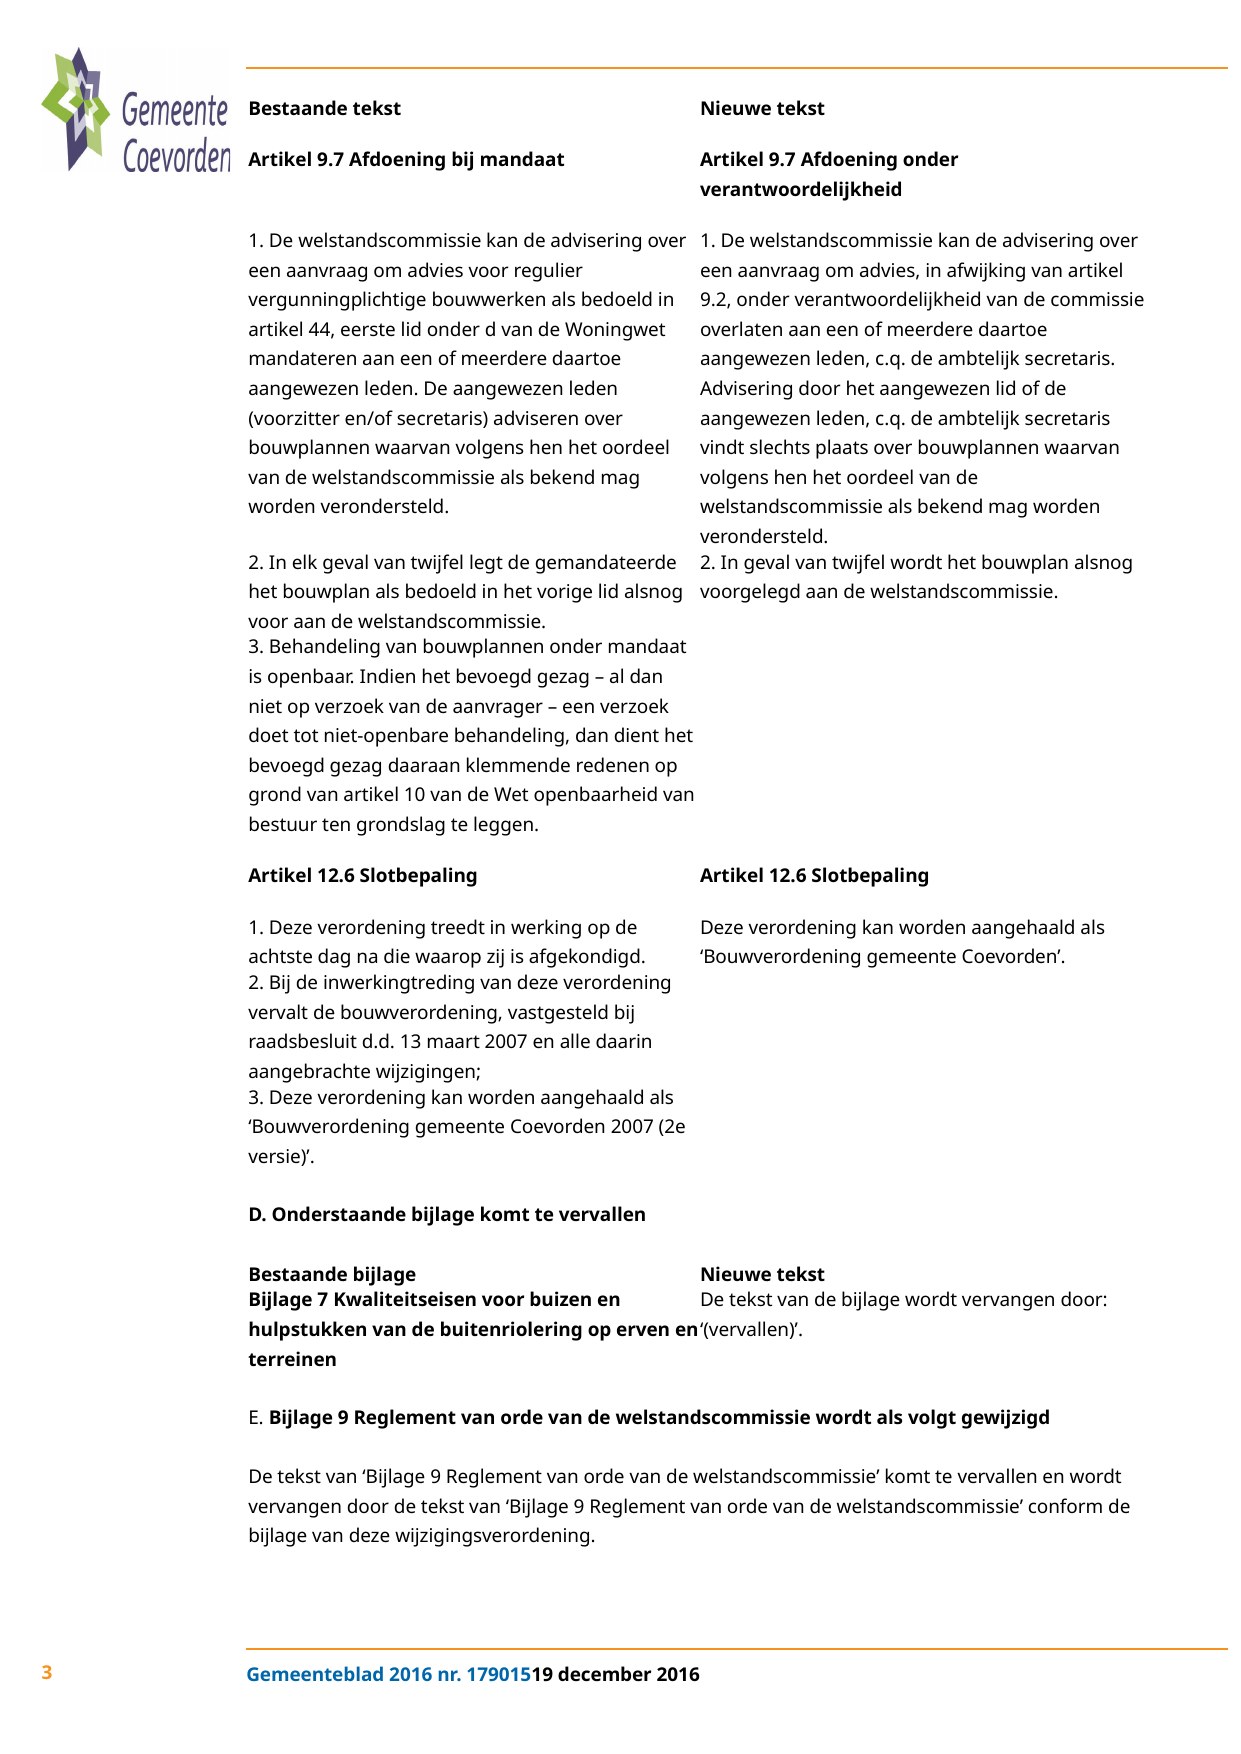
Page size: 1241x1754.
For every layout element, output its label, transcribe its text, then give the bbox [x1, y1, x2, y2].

table_cell [700, 970, 1152, 1084]
table_cell 1. De welstandscommissie kan de advisering over een aanvraag om advies voor regulier vergunningplichtige bouwwerken als bedoeld in artikel 44, eerste lid onder d van de Woningwet mandateren aan een of meerdere daartoe aangewezen leden. De aangewezen leden (voorzitter en/of secretaris) adviseren over bouwplannen waarvan volgens hen het oordeel van de welstandscommissie als bekend mag worden verondersteld. [248, 227, 700, 549]
table_cell [700, 121, 1152, 146]
table_cell [248, 837, 700, 863]
table_header Nieuwe tekst [700, 1261, 1152, 1287]
table_cell Artikel 9.7 Afdoening onder verantwoordelijkheid [700, 146, 1152, 202]
table_cell [700, 889, 1152, 914]
picture [41, 47, 231, 172]
table_header Bestaande bijlage [248, 1261, 700, 1287]
text E. Bijlage 9 Reglement van orde van de welstandscommissie wordt als volgt gewijzigd [248, 1404, 1152, 1430]
table_cell Artikel 9.7 Afdoening bij mandaat [248, 146, 700, 202]
table_cell Artikel 12.6 Slotbepaling [700, 863, 1152, 888]
table_cell [248, 121, 700, 146]
table_cell [700, 837, 1152, 863]
table_cell 3. Deze verordening kan worden aangehaald als ‘Bouwverordening gemeente Coevorden 2007 (2e versie)’. [248, 1084, 700, 1169]
table_cell [700, 1084, 1152, 1169]
table_cell [248, 202, 700, 227]
text De tekst van ‘Bijlage 9 Reglement van orde van de welstandscommissie’ komt te vervallen en wordt vervangen door de tekst van ‘Bijlage 9 Reglement van orde van de welstandscommissie’ conform de bijlage van deze wijzigingsverordening. [248, 1463, 1152, 1548]
table_cell Deze verordening kan worden aangehaald als ‘Bouwverordening gemeente Coevorden’. [700, 914, 1152, 969]
table_cell Nieuwe tekst [700, 95, 1152, 121]
table_cell Bijlage 7 Kwaliteitseisen voor buizen en hulpstukken van de buitenriolering op erven en terreinen [248, 1287, 700, 1372]
table_cell 2. Bij de inwerkingtreding van deze verordening vervalt de bouwverordening, vastgesteld bij raadsbesluit d.d. 13 maart 2007 en alle daarin aangebrachte wijzigingen; [248, 970, 700, 1084]
table_cell Artikel 12.6 Slotbepaling [248, 863, 700, 888]
table_cell 1. Deze verordening treedt in werking op de achtste dag na die waarop zij is afgekondigd. [248, 914, 700, 969]
table_cell De tekst van de bijlage wordt vervangen door: ‘(vervallen)’. [700, 1287, 1152, 1372]
table_cell 1. De welstandscommissie kan de advisering over een aanvraag om advies, in afwijking van artikel 9.2, onder verantwoordelijkheid van de commissie overlaten aan een of meerdere daartoe aangewezen leden, c.q. de ambtelijk secretaris. Advisering door het aangewezen lid of de aangewezen leden, c.q. de ambtelijk secretaris vindt slechts plaats over bouwplannen waarvan volgens hen het oordeel van de welstandscommissie als bekend mag worden verondersteld. [700, 227, 1152, 549]
table_cell [700, 202, 1152, 227]
table_cell 2. In elk geval van twijfel legt de gemandateerde het bouwplan als bedoeld in het vorige lid alsnog voor aan de welstandscommissie. [248, 549, 700, 634]
table_cell [248, 889, 700, 914]
table_cell Bestaande tekst [248, 95, 700, 121]
table_cell 2. In geval van twijfel wordt het bouwplan alsnog voorgelegd aan de welstandscommissie. [700, 549, 1152, 634]
text D. Onderstaande bijlage komt te vervallen [248, 1202, 1152, 1227]
table_cell [700, 634, 1152, 837]
table_cell 3. Behandeling van bouwplannen onder mandaat is openbaar. Indien het bevoegd gezag – al dan niet op verzoek van de aanvrager – een verzoek doet tot niet-openbare behandeling, dan dient het bevoegd gezag daaraan klemmende redenen op grond van artikel 10 van de Wet openbaarheid van bestuur ten grondslag te leggen. [248, 634, 700, 837]
